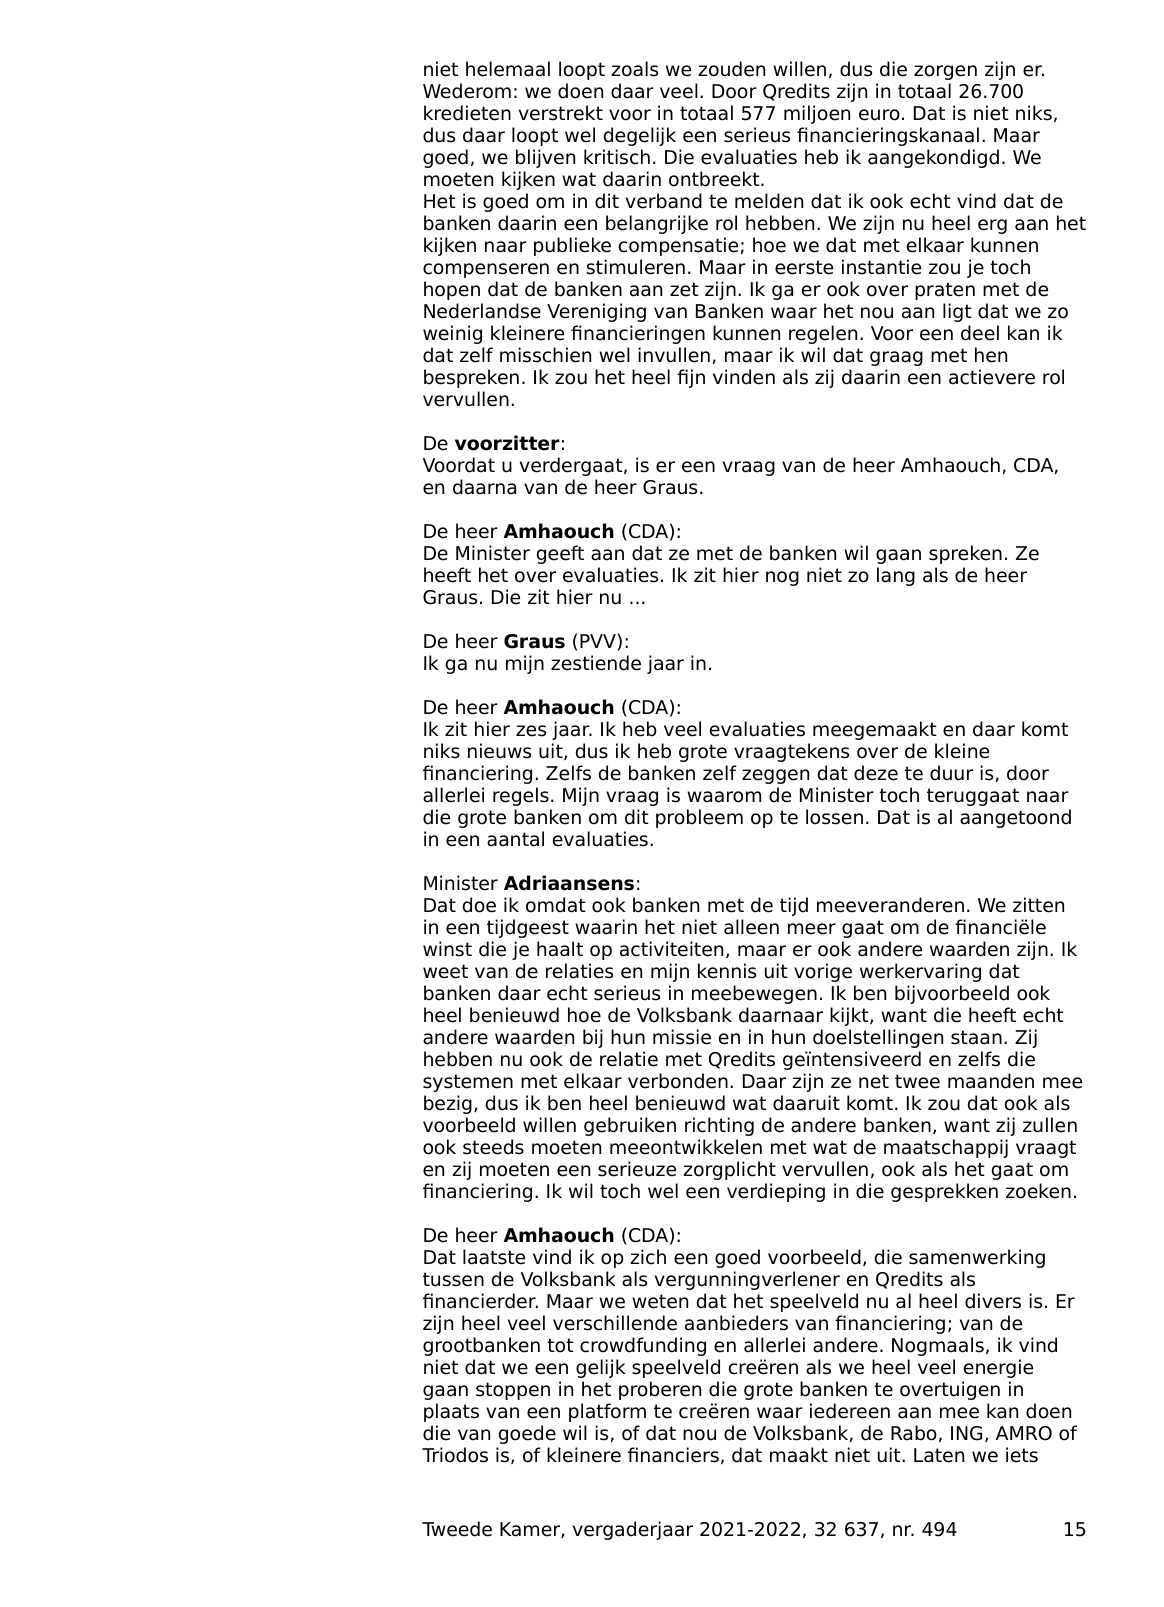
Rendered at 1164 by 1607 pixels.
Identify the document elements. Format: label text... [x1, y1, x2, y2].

text De heer Amhaouch (CDA): [422, 521, 1087, 543]
text Ik zit hier zes jaar. Ik heb veel evaluaties meegemaakt en daar komt niks nieuws uit, dus ik heb grote vraagtekens over de kleine financiering. Zelfs de banken zelf zeggen dat deze te duur is, door allerlei regels. Mijn vraag is waarom de Minister toch teruggaat naar die grote banken om dit probleem op te lossen. Dat is al aangetoond in een aantal evaluaties. [422, 719, 1087, 851]
text Voordat u verdergaat, is er een vraag van de heer Amhaouch, CDA, en daarna van de heer Graus. [422, 455, 1087, 499]
text De Minister geeft aan dat ze met de banken wil gaan spreken. Ze heeft het over evaluaties. Ik zit hier nog niet zo lang als de heer Graus. Die zit hier nu ... [422, 543, 1087, 609]
text De heer Graus (PVV): [422, 631, 1087, 653]
text Dat laatste vind ik op zich een goed voorbeeld, die samenwerking tussen de Volksbank als vergunningverlener en Qredits als financierder. Maar we weten dat het speelveld nu al heel divers is. Er zijn heel veel verschillende aanbieders van financiering; van de grootbanken tot crowdfunding en allerlei andere. Nogmaals, ik vind niet dat we een gelijk speelveld creëren als we heel veel energie gaan stoppen in het proberen die grote banken te overtuigen in plaats van een platform te creëren waar iedereen aan mee kan doen die van goede wil is, of dat nou de Volksbank, de Rabo, ING, AMRO of Triodos is, of kleinere financiers, dat maakt niet uit. Laten we iets [422, 1247, 1087, 1467]
text Minister Adriaansens: [422, 873, 1087, 895]
text niet helemaal loopt zoals we zouden willen, dus die zorgen zijn er. Wederom: we doen daar veel. Door Qredits zijn in totaal 26.700 kredieten verstrekt voor in totaal 577 miljoen euro. Dat is niet niks, dus daar loopt wel degelijk een serieus financieringskanaal. Maar goed, we blijven kritisch. Die evaluaties heb ik aangekondigd. We moeten kijken wat daarin ontbreekt. [422, 59, 1087, 191]
text De heer Amhaouch (CDA): [422, 697, 1087, 719]
text Ik ga nu mijn zestiende jaar in. [422, 653, 1087, 675]
text Dat doe ik omdat ook banken met de tijd meeveranderen. We zitten in een tijdgeest waarin het niet alleen meer gaat om de financiële winst die je haalt op activiteiten, maar er ook andere waarden zijn. Ik weet van de relaties en mijn kennis uit vorige werkervaring dat banken daar echt serieus in meebewegen. Ik ben bijvoorbeeld ook heel benieuwd hoe de Volksbank daarnaar kijkt, want die heeft echt andere waarden bij hun missie en in hun doelstellingen staan. Zij hebben nu ook de relatie met Qredits geïntensiveerd en zelfs die systemen met elkaar verbonden. Daar zijn ze net twee maanden mee bezig, dus ik ben heel benieuwd wat daaruit komt. Ik zou dat ook als voorbeeld willen gebruiken richting de andere banken, want zij zullen ook steeds moeten meeontwikkelen met wat de maatschappij vraagt en zij moeten een serieuze zorgplicht vervullen, ook als het gaat om financiering. Ik wil toch wel een verdieping in die gesprekken zoeken. [422, 895, 1087, 1203]
text Het is goed om in dit verband te melden dat ik ook echt vind dat de banken daarin een belangrijke rol hebben. We zijn nu heel erg aan het kijken naar publieke compensatie; hoe we dat met elkaar kunnen compenseren en stimuleren. Maar in eerste instantie zou je toch hopen dat de banken aan zet zijn. Ik ga er ook over praten met de Nederlandse Vereniging van Banken waar het nou aan ligt dat we zo weinig kleinere financieringen kunnen regelen. Voor een deel kan ik dat zelf misschien wel invullen, maar ik wil dat graag met hen bespreken. Ik zou het heel fijn vinden als zij daarin een actievere rol vervullen. [422, 191, 1087, 411]
text De voorzitter: [422, 433, 1087, 455]
text De heer Amhaouch (CDA): [422, 1225, 1087, 1247]
